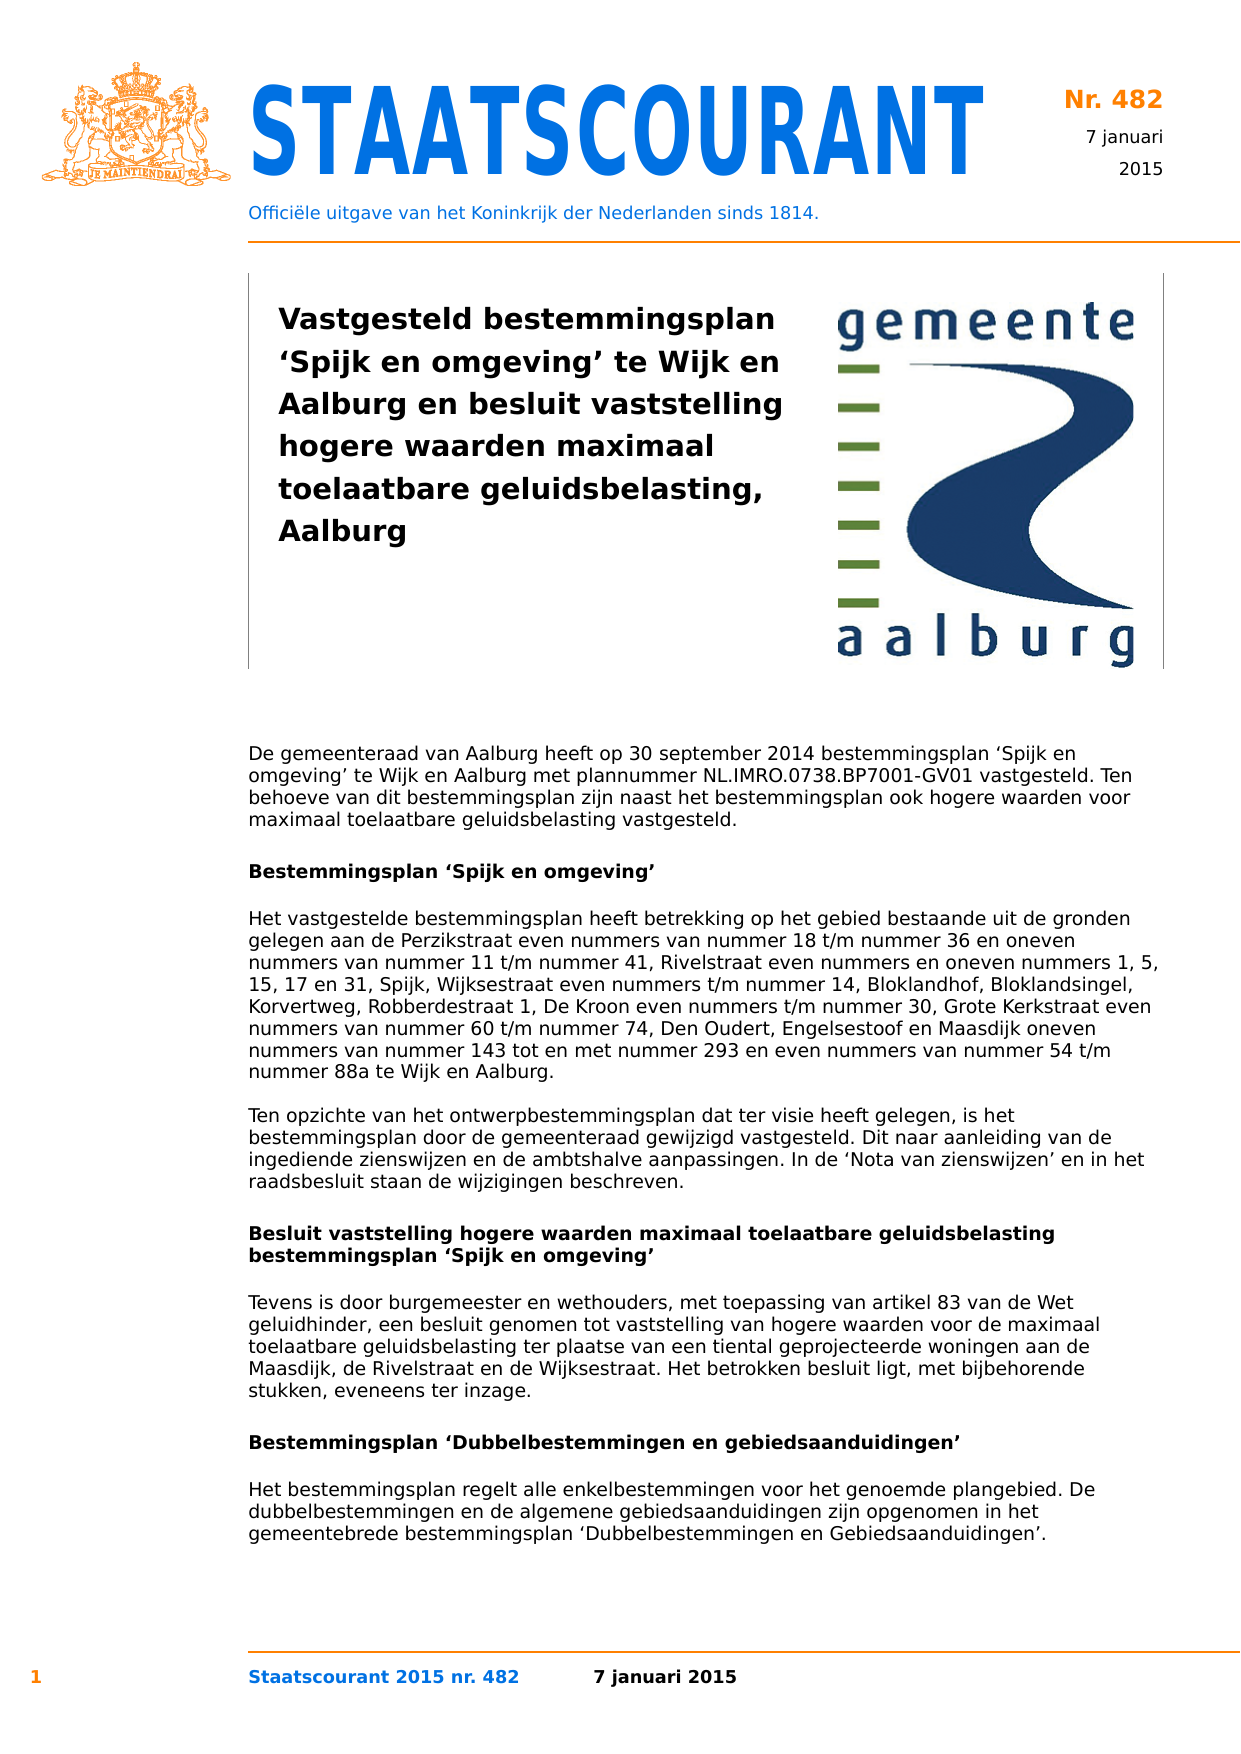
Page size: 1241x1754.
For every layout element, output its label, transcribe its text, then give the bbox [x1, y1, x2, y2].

table_header Nr. 482 [998, 62, 1240, 121]
text Het bestemmingsplan regelt alle enkelbestemmingen voor het genoemde plangebied. De dubbelbestemmingen en de algemene gebiedsaanduidingen zijn opgenomen in het gemeentebrede bestemmingsplan ‘Dubbelbestemmingen en Gebiedsaanduidingen’. [248, 1479, 1163, 1545]
text Ten opzichte van het ontwerpbestemmingsplan dat ter visie heeft gelegen, is het bestemmingsplan door de gemeenteraad gewijzigd vastgesteld. Dit naar aanleiding van de ingediende zienswijzen en de ambtshalve aanpassingen. In de ‘Nota van zienswijzen’ en in het raadsbesluit staan de wijzigingen beschreven. [248, 1105, 1163, 1193]
subtitle Vastgesteld bestemmingsplan ‘Spijk en omgeving’ te Wijk en Aalburg en besluit vaststelling hogere waarden maximaal toelaatbare geluidsbelasting, Aalburg [249, 273, 1163, 669]
picture [41, 62, 231, 186]
picture [838, 302, 1134, 669]
text Tevens is door burgemeester en wethouders, met toepassing van artikel 83 van de Wet geluidhinder, een besluit genomen tot vaststelling van hogere waarden voor de maximaal toelaatbare geluidsbelasting ter plaatse van een tiental geprojecteerde woningen aan de Maasdijk, de Rivelstraat en de Wijksestraat. Het betrokken besluit ligt, met bijbehorende stukken, eveneens ter inzage. [248, 1292, 1163, 1402]
table_header STAATSCOURANT [248, 62, 998, 203]
subtitle Bestemmingsplan ‘Spijk en omgeving’ [248, 861, 1163, 883]
table_cell 7 januari [998, 121, 1240, 153]
table_header [25, 62, 248, 241]
table_cell Officiële uitgave van het Koninkrijk der Nederlanden sinds 1814. [248, 203, 1240, 241]
subtitle Bestemmingsplan ‘Dubbelbestemmingen en gebiedsaanduidingen’ [248, 1432, 1163, 1454]
subtitle Besluit vaststelling hogere waarden maximaal toelaatbare geluidsbelasting bestemmingsplan ‘Spijk en omgeving’ [248, 1223, 1163, 1267]
text De gemeenteraad van Aalburg heeft op 30 september 2014 bestemmingsplan ‘Spijk en omgeving’ te Wijk en Aalburg met plannummer NL.IMRO.0738.BP7001-GV01 vastgesteld. Ten behoeve van dit bestemmingsplan zijn naast het bestemmingsplan ook hogere waarden voor maximaal toelaatbare geluidsbelasting vastgesteld. [248, 743, 1163, 831]
table_cell 2015 [998, 153, 1240, 203]
text Het vastgestelde bestemmingsplan heeft betrekking op het gebied bestaande uit de gronden gelegen aan de Perzikstraat even nummers van nummer 18 t/m nummer 36 en oneven nummers van nummer 11 t/m nummer 41, Rivelstraat even nummers en oneven nummers 1, 5, 15, 17 en 31, Spijk, Wijksestraat even nummers t/m nummer 14, Bloklandhof, Bloklandsingel, Korvertweg, Robberdestraat 1, De Kroon even nummers t/m nummer 30, Grote Kerkstraat even nummers van nummer 60 t/m nummer 74, Den Oudert, Engelsestoof en Maasdijk oneven nummers van nummer 143 tot en met nummer 293 en even nummers van nummer 54 t/m nummer 88a te Wijk en Aalburg. [248, 908, 1163, 1083]
